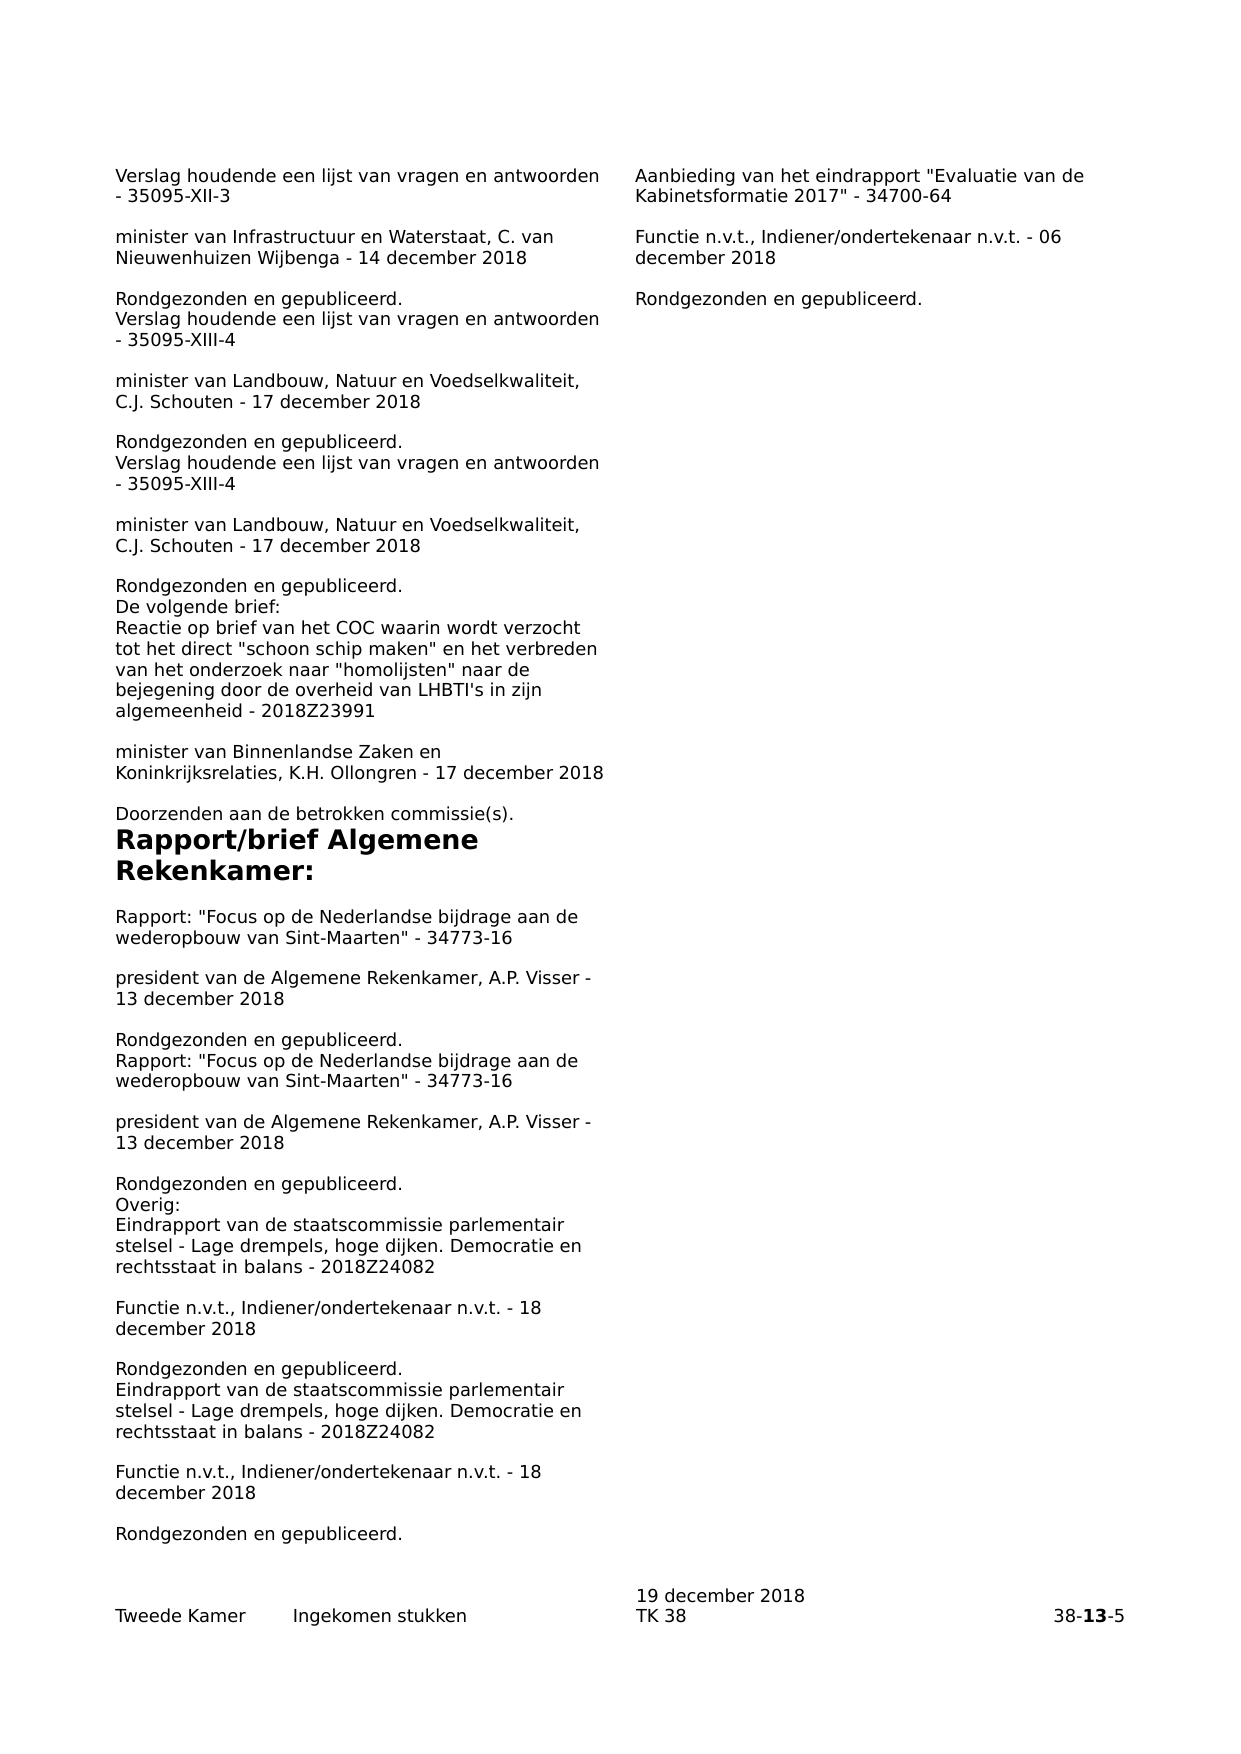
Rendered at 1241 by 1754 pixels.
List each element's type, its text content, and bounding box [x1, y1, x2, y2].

title Rapport/brief Algemene Rekenkamer: [115, 824, 605, 887]
text Functie n.v.t., Indiener/ondertekenaar n.v.t. - 18 december 2018 [115, 1298, 605, 1339]
text Rondgezonden en gepubliceerd. [115, 1359, 605, 1380]
text Rapport: "Focus op de Nederlandse bijdrage aan de wederopbouw van Sint-Maarten" - 34773-16 [115, 1050, 605, 1092]
text De volgende brief: [115, 597, 605, 618]
text minister van Landbouw, Natuur en Voedselkwaliteit, C.J. Schouten - 17 december 2018 [115, 515, 605, 556]
text Rondgezonden en gepubliceerd. [115, 288, 605, 309]
text Verslag houdende een lijst van vragen en antwoorden - 35095-XII-3 [115, 165, 605, 207]
text Rondgezonden en gepubliceerd. [115, 576, 605, 597]
text Overig: [115, 1194, 605, 1215]
text Rondgezonden en gepubliceerd. [635, 288, 1125, 309]
text Functie n.v.t., Indiener/ondertekenaar n.v.t. - 18 december 2018 [115, 1462, 605, 1504]
text Eindrapport van de staatscommissie parlementair stelsel - Lage drempels, hoge dijken. Democratie en rechtsstaat in balans - 2018Z24082 [115, 1380, 605, 1442]
text Rapport: "Focus op de Nederlandse bijdrage aan de wederopbouw van Sint-Maarten" - 34773-16 [115, 907, 605, 948]
text Reactie op brief van het COC waarin wordt verzocht tot het direct "schoon schip maken" en het verbreden van het onderzoek naar "homolijsten" naar de bejegening door de overheid van LHBTI's in zijn algemeenheid - 2018Z23991 [115, 618, 605, 722]
text Rondgezonden en gepubliceerd. [115, 1173, 605, 1194]
text Functie n.v.t., Indiener/ondertekenaar n.v.t. - 06 december 2018 [635, 227, 1125, 268]
text Doorzenden aan de betrokken commissie(s). [115, 803, 605, 824]
text minister van Binnenlandse Zaken en Koninkrijksrelaties, K.H. Ollongren - 17 december 2018 [115, 742, 605, 783]
text Aanbieding van het eindrapport "Evaluatie van de Kabinetsformatie 2017" - 34700-64 [635, 165, 1125, 207]
text Rondgezonden en gepubliceerd. [115, 1524, 605, 1544]
text Eindrapport van de staatscommissie parlementair stelsel - Lage drempels, hoge dijken. Democratie en rechtsstaat in balans - 2018Z24082 [115, 1215, 605, 1278]
text Rondgezonden en gepubliceerd. [115, 432, 605, 453]
text Verslag houdende een lijst van vragen en antwoorden - 35095-XIII-4 [115, 309, 605, 351]
text minister van Landbouw, Natuur en Voedselkwaliteit, C.J. Schouten - 17 december 2018 [115, 371, 605, 412]
text president van de Algemene Rekenkamer, A.P. Visser - 13 december 2018 [115, 968, 605, 1010]
text Rondgezonden en gepubliceerd. [115, 1030, 605, 1050]
text president van de Algemene Rekenkamer, A.P. Visser - 13 december 2018 [115, 1112, 605, 1153]
text Verslag houdende een lijst van vragen en antwoorden - 35095-XIII-4 [115, 453, 605, 495]
text minister van Infrastructuur en Waterstaat, C. van Nieuwenhuizen Wijbenga - 14 december 2018 [115, 227, 605, 268]
